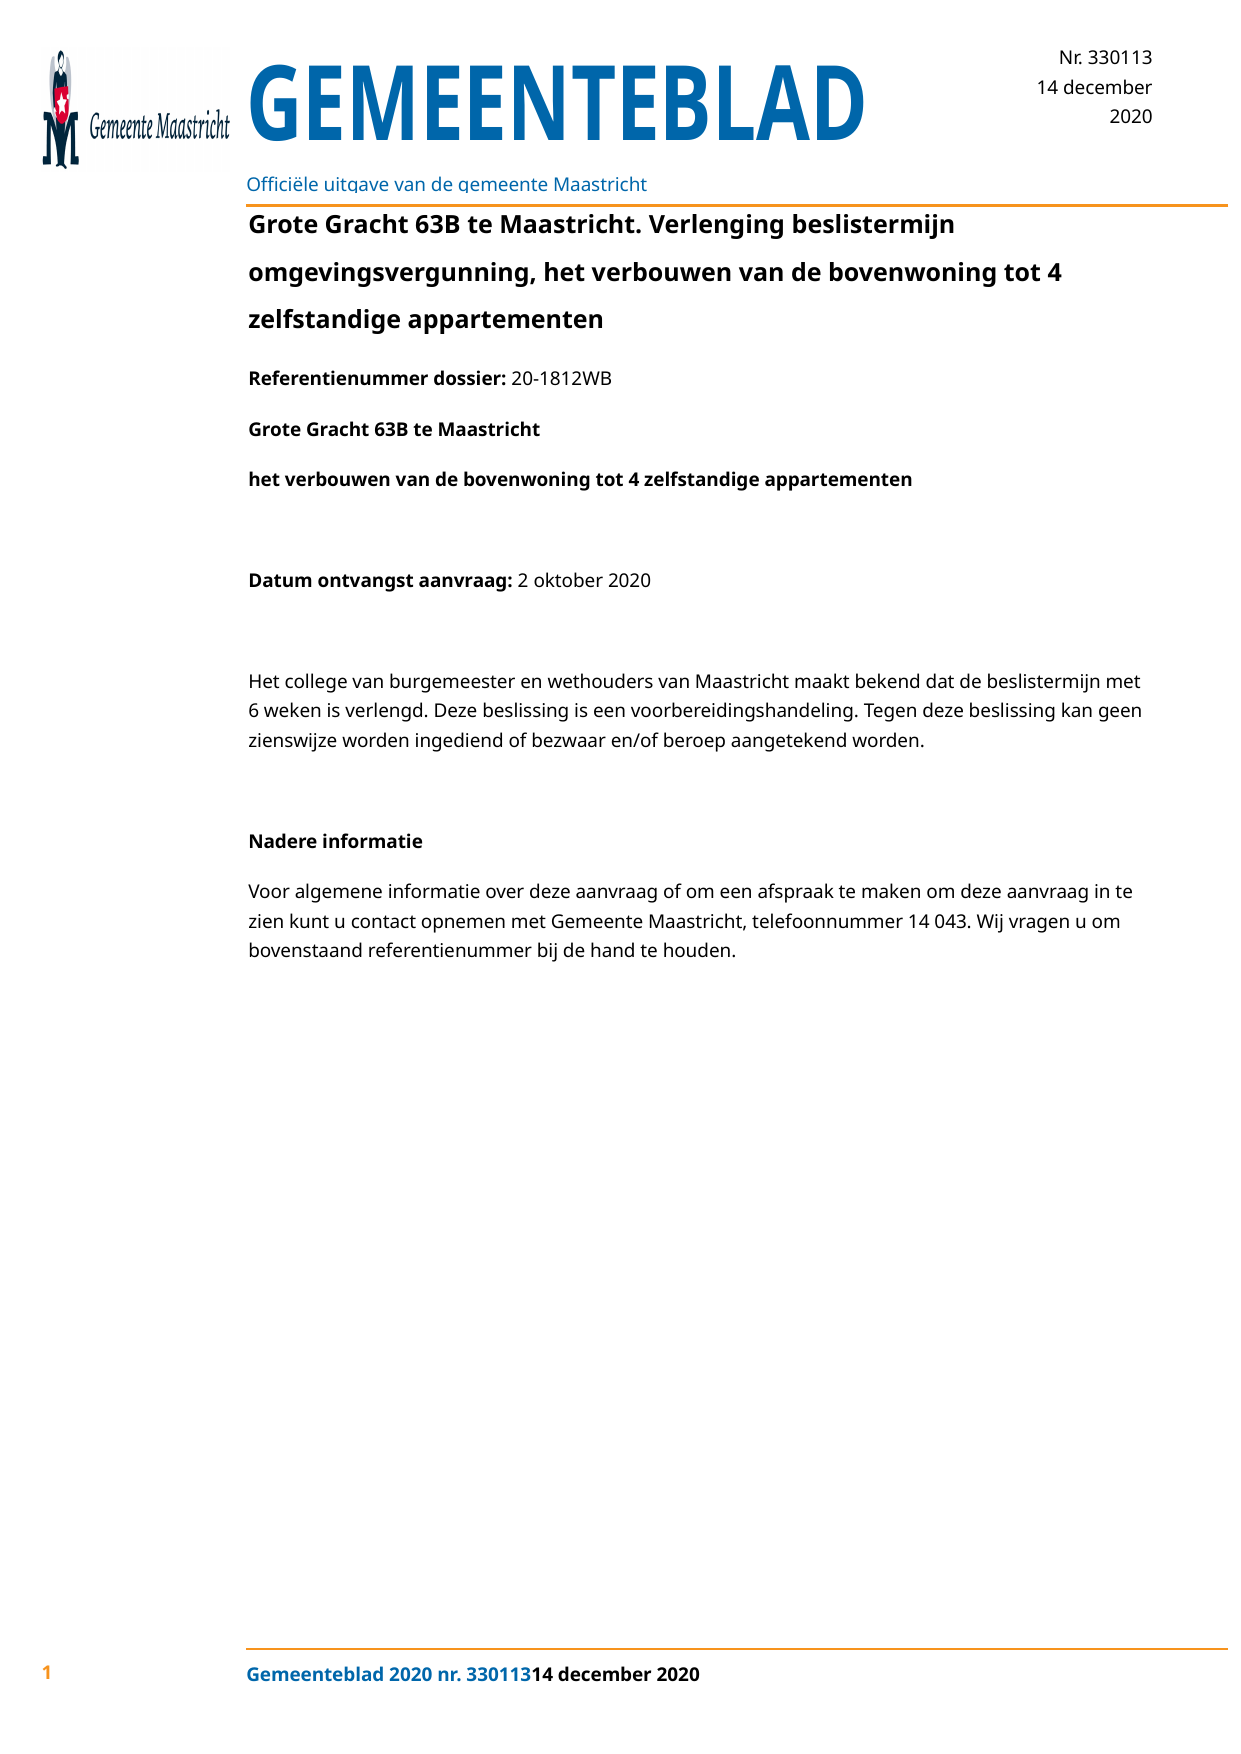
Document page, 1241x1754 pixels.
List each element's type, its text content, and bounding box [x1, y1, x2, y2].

text Nadere informatie [248, 828, 1152, 854]
picture [41, 47, 231, 172]
text Grote Gracht 63B te Maastricht [248, 416, 1152, 442]
text Het college van burgemeester en wethouders van Maastricht maakt bekend dat de beslistermijn met 6 weken is verlengd. Deze beslissing is een voorbereidingshandeling. Tegen deze beslissing kan geen zienswijze worden ingediend of bezwaar en/of beroep aangetekend worden. [248, 668, 1152, 753]
text Referentienummer dossier: 20-1812WB [248, 366, 1152, 391]
text Datum ontvangst aanvraag: 2 oktober 2020 [248, 567, 1152, 593]
text het verbouwen van de bovenwoning tot 4 zelfstandige appartementen [248, 466, 1152, 492]
text Voor algemene informatie over deze aanvraag of om een afspraak te maken om deze aanvraag in te zien kunt u contact opnemen met Gemeente Maastricht, telefoonnummer 14 043. Wij vragen u om bovenstaand referentienummer bij de hand te houden. [248, 878, 1152, 963]
text Grote Gracht 63B te Maastricht. Verlenging beslistermijn omgevingsvergunning, het verbouwen van de bovenwoning tot 4 zelfstandige appartementen [248, 207, 1152, 336]
